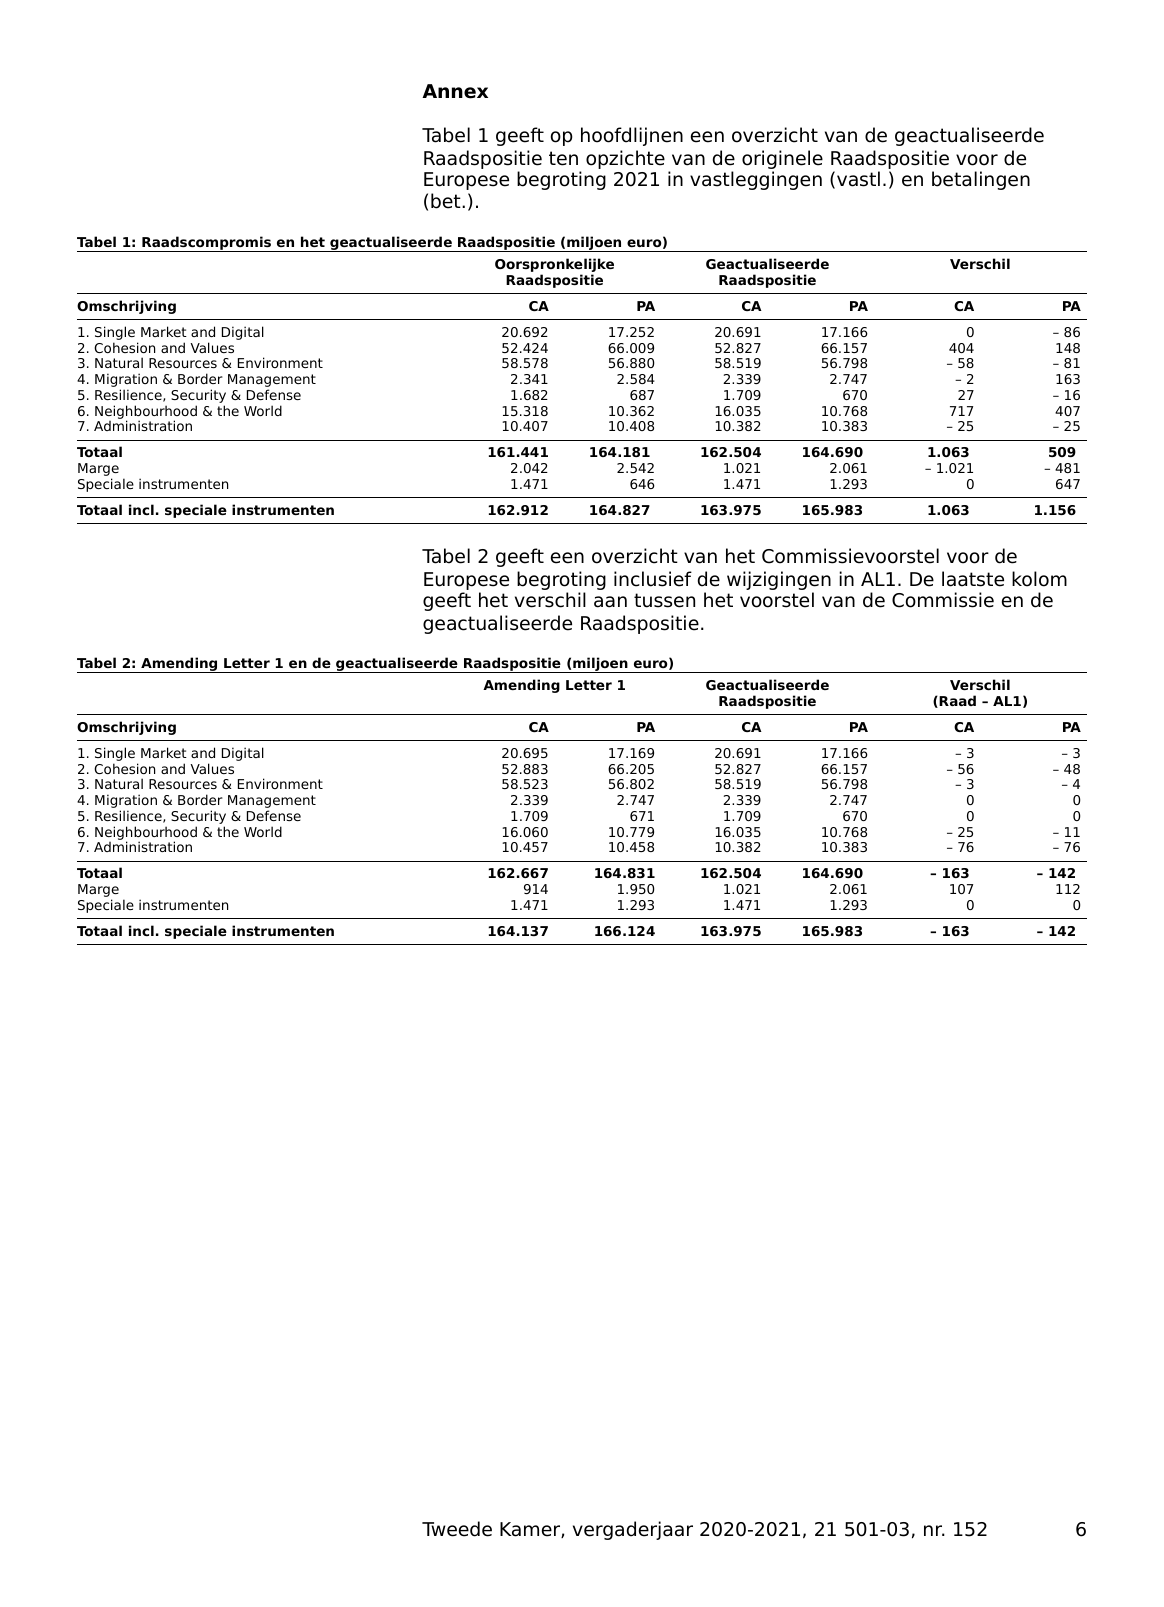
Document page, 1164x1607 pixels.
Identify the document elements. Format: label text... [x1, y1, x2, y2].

table_cell 164.690 [767, 441, 874, 461]
table_cell 10.408 [555, 419, 661, 439]
table_cell Marge [77, 461, 448, 477]
table_cell – 3 [874, 741, 980, 761]
table_cell 161.441 [448, 441, 554, 461]
table_cell 20.695 [448, 741, 554, 761]
table_cell 2.061 [767, 882, 874, 898]
table_cell – 25 [980, 419, 1087, 439]
table_cell 162.504 [661, 862, 767, 882]
table_cell 66.157 [767, 761, 874, 777]
table_cell 162.504 [661, 441, 767, 461]
table_cell 1.293 [555, 898, 661, 918]
table_cell 647 [980, 477, 1087, 497]
table_cell 162.912 [448, 498, 554, 523]
table_cell Oorspronkelijke Raadspositie [448, 252, 661, 293]
table_cell 166.124 [555, 919, 661, 944]
table_cell – 481 [980, 461, 1087, 477]
table_cell 10.382 [661, 419, 767, 439]
table_cell 163.975 [661, 919, 767, 944]
table_cell 164.831 [555, 862, 661, 882]
table_cell 2.339 [661, 793, 767, 809]
table_cell 66.009 [555, 340, 661, 356]
table_cell 1.063 [874, 498, 980, 523]
table_cell 1.021 [661, 882, 767, 898]
table_cell Amending Letter 1 [448, 673, 661, 714]
table_cell 0 [874, 898, 980, 918]
table_cell 3. Natural Resources & Environment [77, 356, 448, 372]
table_cell PA [980, 715, 1087, 740]
table_cell – 25 [874, 824, 980, 840]
table_cell Verschil (Raad – AL1) [874, 673, 1087, 714]
table_cell 163 [980, 372, 1087, 388]
text Tabel 1 geeft op hoofdlijnen een overzicht van de geactualiseerde Raadspositie ten opzichte van de originele Raadspositie voor de Europese begroting 2021 in vastleggingen (vastl.) en betalingen (bet.). [422, 125, 1087, 213]
table_cell – 163 [874, 919, 980, 944]
table_cell 112 [980, 882, 1087, 898]
table_cell – 76 [980, 840, 1087, 861]
table_cell 5. Resilience, Security & Defense [77, 388, 448, 403]
table_cell 58.519 [661, 356, 767, 372]
table_cell 10.768 [767, 403, 874, 419]
table_cell 670 [767, 388, 874, 403]
table_cell 2.747 [767, 372, 874, 388]
table_cell – 3 [874, 777, 980, 793]
table_cell PA [555, 715, 661, 740]
table_cell 58.578 [448, 356, 554, 372]
table_cell 2. Cohesion and Values [77, 761, 448, 777]
table_cell 7. Administration [77, 419, 448, 439]
table_cell 1. Single Market and Digital [77, 741, 448, 761]
table_cell 717 [874, 403, 980, 419]
table_cell 404 [874, 340, 980, 356]
table_cell 6. Neighbourhood & the World [77, 403, 448, 419]
table_cell 0 [874, 477, 980, 497]
table_cell – 4 [980, 777, 1087, 793]
table_cell – 2 [874, 372, 980, 388]
table_cell 164.690 [767, 862, 874, 882]
table_header Tabel 1: Raadscompromis en het geactualiseerde Raadspositie (miljoen euro) [77, 235, 1087, 251]
table_cell 10.382 [661, 840, 767, 861]
table_cell 1.293 [767, 898, 874, 918]
table_cell Totaal incl. speciale instrumenten [77, 498, 448, 523]
table_cell 4. Migration & Border Management [77, 372, 448, 388]
table_cell – 3 [980, 741, 1087, 761]
table_cell 4. Migration & Border Management [77, 793, 448, 809]
table_cell 17.166 [767, 320, 874, 340]
table_cell – 1.021 [874, 461, 980, 477]
table_cell 1.709 [661, 388, 767, 403]
table_cell [77, 673, 448, 714]
table_cell 1.293 [767, 477, 874, 497]
table_cell 1.156 [980, 498, 1087, 523]
table_cell Verschil [874, 252, 1087, 293]
table_cell CA [661, 294, 767, 319]
table_cell – 56 [874, 761, 980, 777]
table_cell 1.471 [661, 898, 767, 918]
table_cell Totaal [77, 862, 448, 882]
table_cell 58.519 [661, 777, 767, 793]
table_cell Speciale instrumenten [77, 898, 448, 918]
table_cell 914 [448, 882, 554, 898]
table_cell 10.362 [555, 403, 661, 419]
table_cell 2.042 [448, 461, 554, 477]
table_cell 0 [980, 809, 1087, 824]
table_cell 10.407 [448, 419, 554, 439]
table_cell PA [980, 294, 1087, 319]
table_cell Geactualiseerde Raadspositie [661, 252, 874, 293]
table_cell – 25 [874, 419, 980, 439]
table_cell – 11 [980, 824, 1087, 840]
table_cell 15.318 [448, 403, 554, 419]
table_cell 671 [555, 809, 661, 824]
table_cell 1.063 [874, 441, 980, 461]
table_cell 1.682 [448, 388, 554, 403]
table_cell 1.709 [448, 809, 554, 824]
table_cell Omschrijving [77, 715, 448, 740]
table_cell 2.542 [555, 461, 661, 477]
table_cell 509 [980, 441, 1087, 461]
table_cell PA [555, 294, 661, 319]
table_cell 163.975 [661, 498, 767, 523]
table_cell 10.457 [448, 840, 554, 861]
subtitle Annex [422, 81, 1087, 103]
table_cell – 48 [980, 761, 1087, 777]
table_cell 16.060 [448, 824, 554, 840]
table_cell – 16 [980, 388, 1087, 403]
table_cell 0 [874, 320, 980, 340]
table_cell – 81 [980, 356, 1087, 372]
table_cell Totaal incl. speciale instrumenten [77, 919, 448, 944]
table_cell CA [874, 715, 980, 740]
table_cell 10.458 [555, 840, 661, 861]
table_cell 164.137 [448, 919, 554, 944]
table_cell 66.157 [767, 340, 874, 356]
table_header Tabel 2: Amending Letter 1 en de geactualiseerde Raadspositie (miljoen euro) [77, 656, 1087, 672]
table_cell 17.252 [555, 320, 661, 340]
table_cell 164.827 [555, 498, 661, 523]
table_cell 107 [874, 882, 980, 898]
table_cell 58.523 [448, 777, 554, 793]
table_cell 2.339 [661, 372, 767, 388]
table_cell 687 [555, 388, 661, 403]
table_cell Geactualiseerde Raadspositie [661, 673, 874, 714]
table_cell 164.181 [555, 441, 661, 461]
table_cell 0 [980, 793, 1087, 809]
table_cell 6. Neighbourhood & the World [77, 824, 448, 840]
table_cell 10.383 [767, 840, 874, 861]
table_cell 20.691 [661, 320, 767, 340]
table_cell 0 [980, 898, 1087, 918]
table_cell 2.747 [767, 793, 874, 809]
table_cell 52.424 [448, 340, 554, 356]
table_cell 17.166 [767, 741, 874, 761]
table_cell 0 [874, 809, 980, 824]
table_cell PA [767, 715, 874, 740]
table_cell 1.950 [555, 882, 661, 898]
table_cell 148 [980, 340, 1087, 356]
table_cell 670 [767, 809, 874, 824]
table_cell – 142 [980, 919, 1087, 944]
table_cell 1.471 [448, 477, 554, 497]
table_cell 646 [555, 477, 661, 497]
text Tabel 2 geeft een overzicht van het Commissievoorstel voor de Europese begroting inclusief de wijzigingen in AL1. De laatste kolom geeft het verschil aan tussen het voorstel van de Commissie en de geactualiseerde Raadspositie. [422, 546, 1087, 634]
table_cell 16.035 [661, 824, 767, 840]
table_cell – 86 [980, 320, 1087, 340]
table_cell [77, 252, 448, 293]
table_cell PA [767, 294, 874, 319]
table_cell 162.667 [448, 862, 554, 882]
table_cell 56.802 [555, 777, 661, 793]
table_cell – 76 [874, 840, 980, 861]
table_cell 2.061 [767, 461, 874, 477]
table_cell 10.768 [767, 824, 874, 840]
table_cell – 163 [874, 862, 980, 882]
table_cell CA [661, 715, 767, 740]
table_cell 66.205 [555, 761, 661, 777]
table_cell 20.691 [661, 741, 767, 761]
table_cell 407 [980, 403, 1087, 419]
table_cell 7. Administration [77, 840, 448, 861]
table_cell 2.341 [448, 372, 554, 388]
table_cell 1.471 [448, 898, 554, 918]
table_cell 56.798 [767, 777, 874, 793]
table_cell 17.169 [555, 741, 661, 761]
table_cell 1. Single Market and Digital [77, 320, 448, 340]
table_cell 52.827 [661, 340, 767, 356]
table_cell 52.883 [448, 761, 554, 777]
table_cell 165.983 [767, 498, 874, 523]
table_cell 1.471 [661, 477, 767, 497]
table_cell 165.983 [767, 919, 874, 944]
table_cell Speciale instrumenten [77, 477, 448, 497]
table_cell 2.339 [448, 793, 554, 809]
table_cell CA [448, 715, 554, 740]
table_cell 10.779 [555, 824, 661, 840]
table_cell 52.827 [661, 761, 767, 777]
table_cell 5. Resilience, Security & Defense [77, 809, 448, 824]
table_cell 2.747 [555, 793, 661, 809]
table_cell – 142 [980, 862, 1087, 882]
table_cell 1.709 [661, 809, 767, 824]
table_cell 0 [874, 793, 980, 809]
table_cell Totaal [77, 441, 448, 461]
table_cell 2.584 [555, 372, 661, 388]
table_cell 10.383 [767, 419, 874, 439]
table_cell 16.035 [661, 403, 767, 419]
table_cell 20.692 [448, 320, 554, 340]
table_cell 2. Cohesion and Values [77, 340, 448, 356]
table_cell 56.798 [767, 356, 874, 372]
table_cell 56.880 [555, 356, 661, 372]
table_cell CA [874, 294, 980, 319]
table_cell Omschrijving [77, 294, 448, 319]
table_cell Marge [77, 882, 448, 898]
table_cell 1.021 [661, 461, 767, 477]
table_cell 27 [874, 388, 980, 403]
table_cell CA [448, 294, 554, 319]
table_cell – 58 [874, 356, 980, 372]
table_cell 3. Natural Resources & Environment [77, 777, 448, 793]
